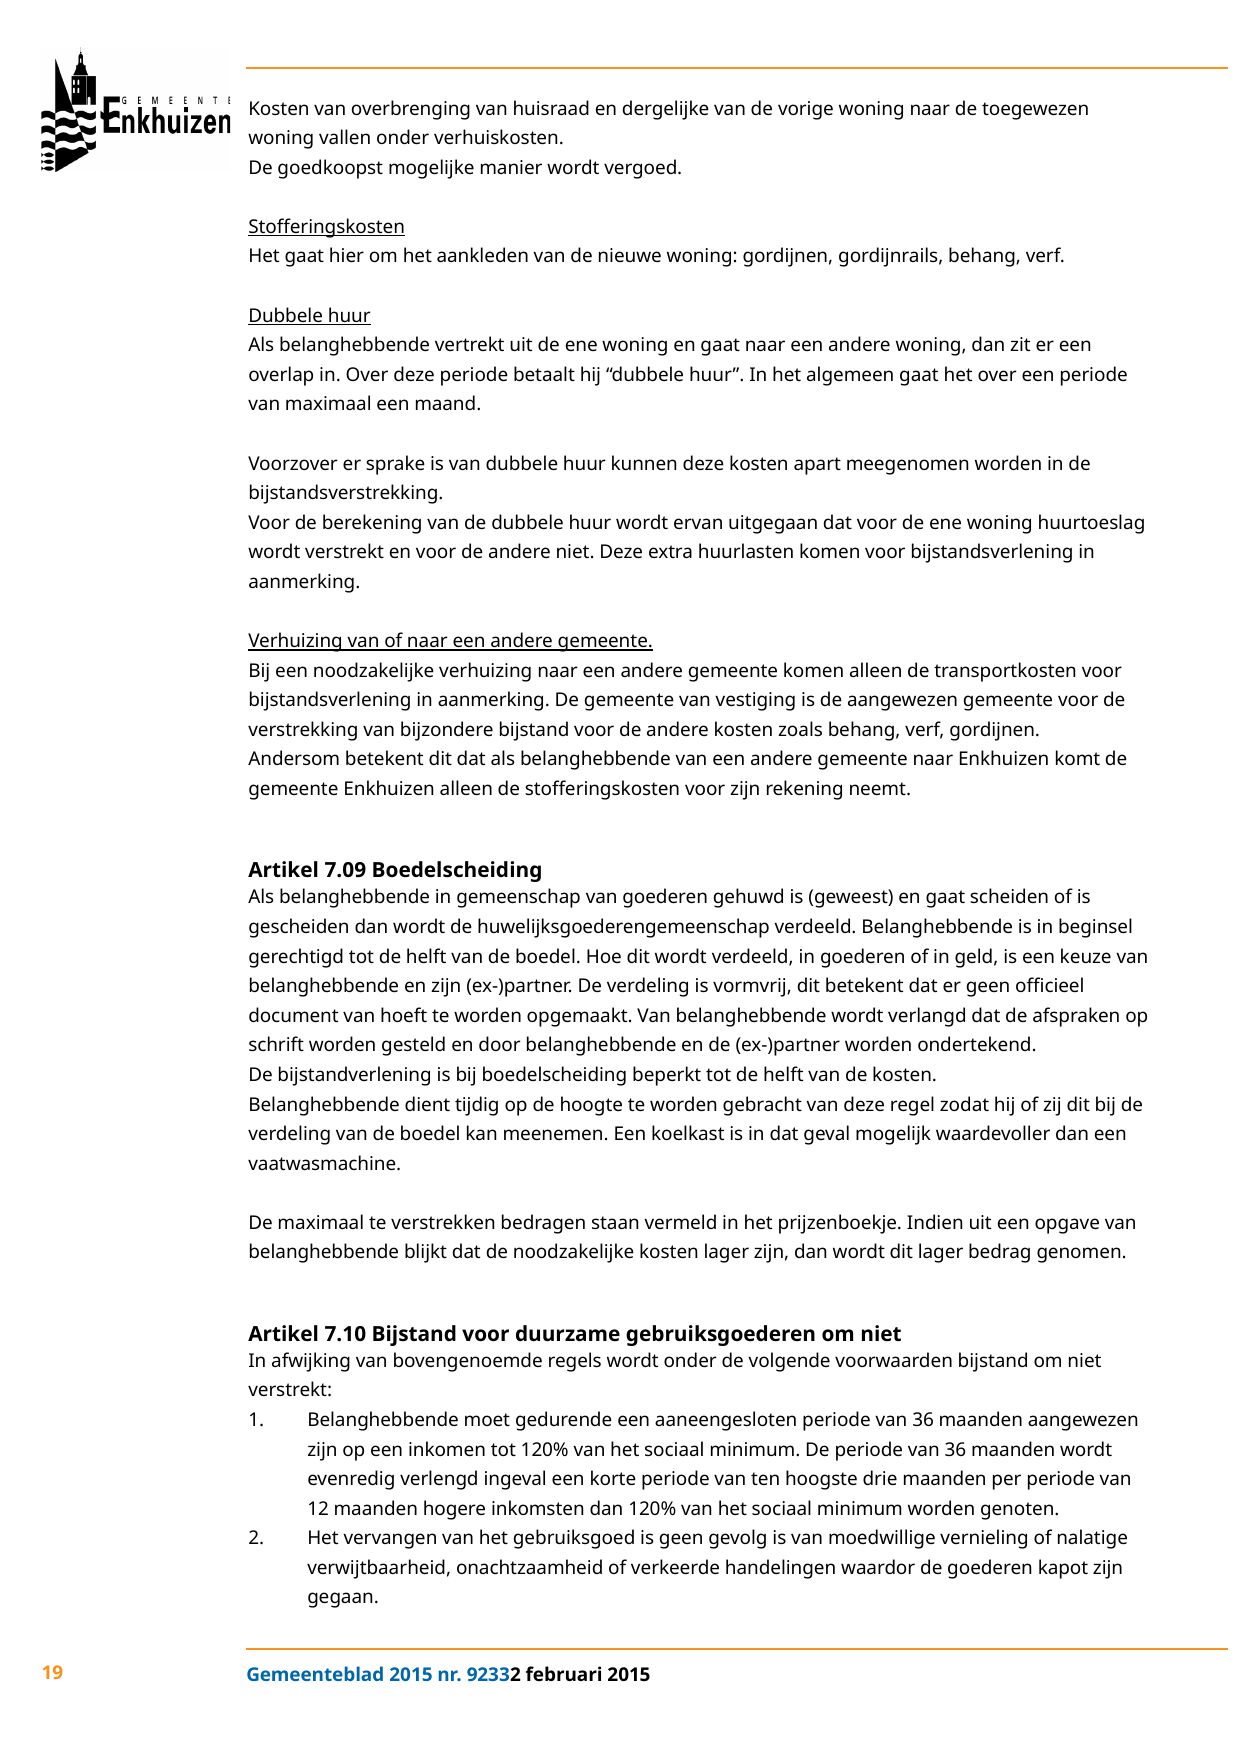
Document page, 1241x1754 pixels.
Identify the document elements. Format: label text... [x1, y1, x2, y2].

text Bij een noodzakelijke verhuizing naar een andere gemeente komen alleen de transportkosten voor bijstandsverlening in aanmerking. De gemeente van vestiging is de aangewezen gemeente voor de verstrekking van bijzondere bijstand voor de andere kosten zoals behang, verf, gordijnen. [248, 657, 1152, 742]
text Belanghebbende dient tijdig op de hoogte te worden gebracht van deze regel zodat hij of zij dit bij de verdeling van de boedel kan meenemen. Een koelkast is in dat geval mogelijk waardevoller dan een vaatwasmachine. [248, 1091, 1152, 1176]
text Artikel 7.10 Bijstand voor duurzame gebruiksgoederen om niet [248, 1319, 1152, 1347]
text Het gaat hier om het aankleden van de nieuwe woning: gordijnen, gordijnrails, behang, verf. [248, 243, 1152, 268]
picture [41, 47, 231, 172]
text De goedkoopst mogelijke manier wordt vergoed. [248, 154, 1152, 180]
text Als belanghebbende in gemeenschap van goederen gehuwd is (geweest) en gaat scheiden of is gescheiden dan wordt de huwelijksgoederengemeenschap verdeeld. Belanghebbende is in beginsel gerechtigd tot de helft van de boedel. Hoe dit wordt verdeeld, in goederen of in geld, is een keuze van belanghebbende en zijn (ex-)partner. De verdeling is vormvrij, dit betekent dat er geen officieel document van hoeft te worden opgemaakt. Van belanghebbende wordt verlangd dat de afspraken op schrift worden gesteld en door belanghebbende en de (ex-)partner worden ondertekend. [248, 884, 1152, 1057]
text Voorzover er sprake is van dubbele huur kunnen deze kosten apart meegenomen worden in de bijstandsverstrekking. [248, 450, 1152, 505]
text In afwijking van bovengenoemde regels wordt onder de volgende voorwaarden bijstand om niet verstrekt: [248, 1347, 1152, 1402]
list Belanghebbende moet gedurende een aaneengesloten periode van 36 maanden aangewezen zijn op een inkomen tot 120% van het sociaal minimum. De periode van 36 maanden wordt evenredig verlengd ingeval een korte periode van ten hoogste drie maanden per periode van 12 maanden hogere inkomsten dan 120% van het sociaal minimum worden genoten. [248, 1406, 1152, 1521]
text Als belanghebbende vertrekt uit de ene woning en gaat naar een andere woning, dan zit er een overlap in. Over deze periode betaalt hij “dubbele huur”. In het algemeen gaat het over een periode van maximaal een maand. [248, 331, 1152, 416]
text Andersom betekent dit dat als belanghebbende van een andere gemeente naar Enkhuizen komt de gemeente Enkhuizen alleen de stofferingskosten voor zijn rekening neemt. [248, 746, 1152, 801]
text De bijstandverlening is bij boedelscheiding beperkt tot de helft van de kosten. [248, 1061, 1152, 1087]
text Kosten van overbrenging van huisraad en dergelijke van de vorige woning naar de toegewezen woning vallen onder verhuiskosten. [248, 95, 1152, 150]
text Voor de berekening van de dubbele huur wordt ervan uitgegaan dat voor de ene woning huurtoeslag wordt verstrekt en voor de andere niet. Deze extra huurlasten komen voor bijstandsverlening in aanmerking. [248, 509, 1152, 594]
list Het vervan­gen van het gebruiksgoed is geen gevolg is van moedwillige vernieling of nalatige verwijtbaar­heid, onachtzaamheid of verkeerde handelingen waardor de goederen kapot zijn gegaan. [248, 1524, 1152, 1609]
text Stofferingskosten [248, 213, 1152, 239]
text De maximaal te verstrekken bedragen staan vermeld in het prijzenboekje. Indien uit een opgave van belanghebbende blijkt dat de noodzakelijke kosten lager zijn, dan wordt dit lager bedrag genomen. [248, 1209, 1152, 1264]
text Dubbele huur [248, 302, 1152, 328]
text Verhuizing van of naar een andere gemeente. [248, 627, 1152, 653]
text Artikel 7.09 Boedelscheiding [248, 855, 1152, 884]
